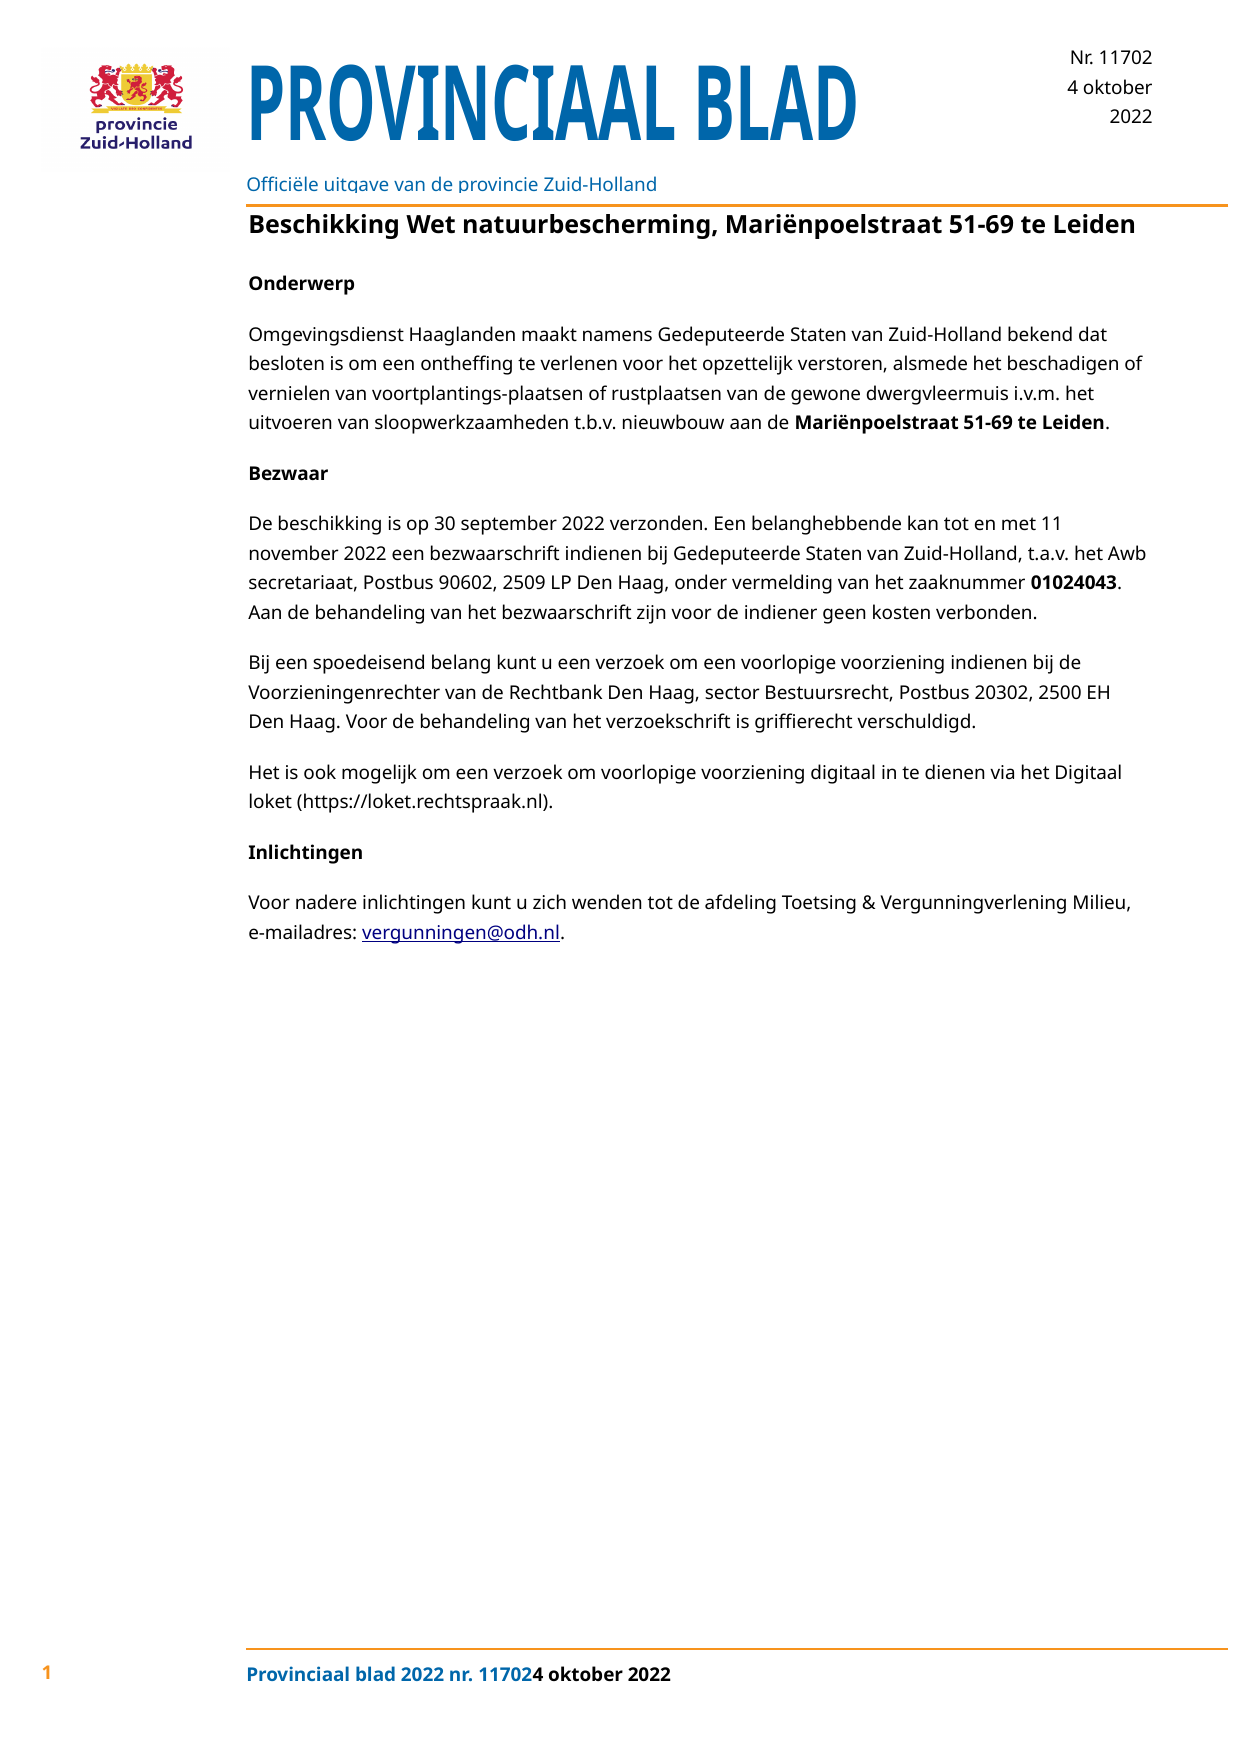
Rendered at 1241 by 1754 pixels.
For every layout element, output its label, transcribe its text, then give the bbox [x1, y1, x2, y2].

text Het is ook mogelijk om een verzoek om voorlopige voorziening digitaal in te dienen via het Digitaal loket (https://loket.rechtspraak.nl). [248, 759, 1152, 814]
text Beschikking Wet natuurbescherming, Mariënpoelstraat 51-69 te Leiden [248, 207, 1152, 241]
text Voor nadere inlichtingen kunt u zich wenden tot de afdeling Toetsing & Vergunningverlening Milieu, e-mailadres: vergunningen@odh.nl. [248, 889, 1152, 945]
text Omgevingsdienst Haaglanden maakt namens Gedeputeerde Staten van Zuid-Holland bekend dat besloten is om een ontheffing te verlenen voor het opzettelijk verstoren, alsmede het beschadigen of vernielen van voortplantings-plaatsen of rustplaatsen van de gewone dwergvleermuis i.v.m. het uitvoeren van sloopwerkzaamheden t.b.v. nieuwbouw aan de Mariënpoelstraat 51-69 te Leiden. [248, 321, 1152, 435]
text De beschikking is op 30 september 2022 verzonden. Een belanghebbende kan tot en met 11 november 2022 een bezwaarschrift indienen bij Gedeputeerde Staten van Zuid-Holland, t.a.v. het Awb secretariaat, Postbus 90602, 2509 LP Den Haag, onder vermelding van het zaaknummer 01024043. Aan de behandeling van het bezwaarschrift zijn voor de indiener geen kosten verbonden. [248, 510, 1152, 625]
text Bij een spoedeisend belang kunt u een verzoek om een voorlopige voorziening indienen bij de Voorzieningenrechter van de Rechtbank Den Haag, sector Bestuursrecht, Postbus 20302, 2500 EH Den Haag. Voor de behandeling van het verzoekschrift is griffierecht verschuldigd. [248, 649, 1152, 734]
picture [41, 47, 231, 172]
text Inlichtingen [248, 839, 1152, 865]
text Onderwerp [248, 270, 1152, 296]
text Bezwaar [248, 460, 1152, 486]
